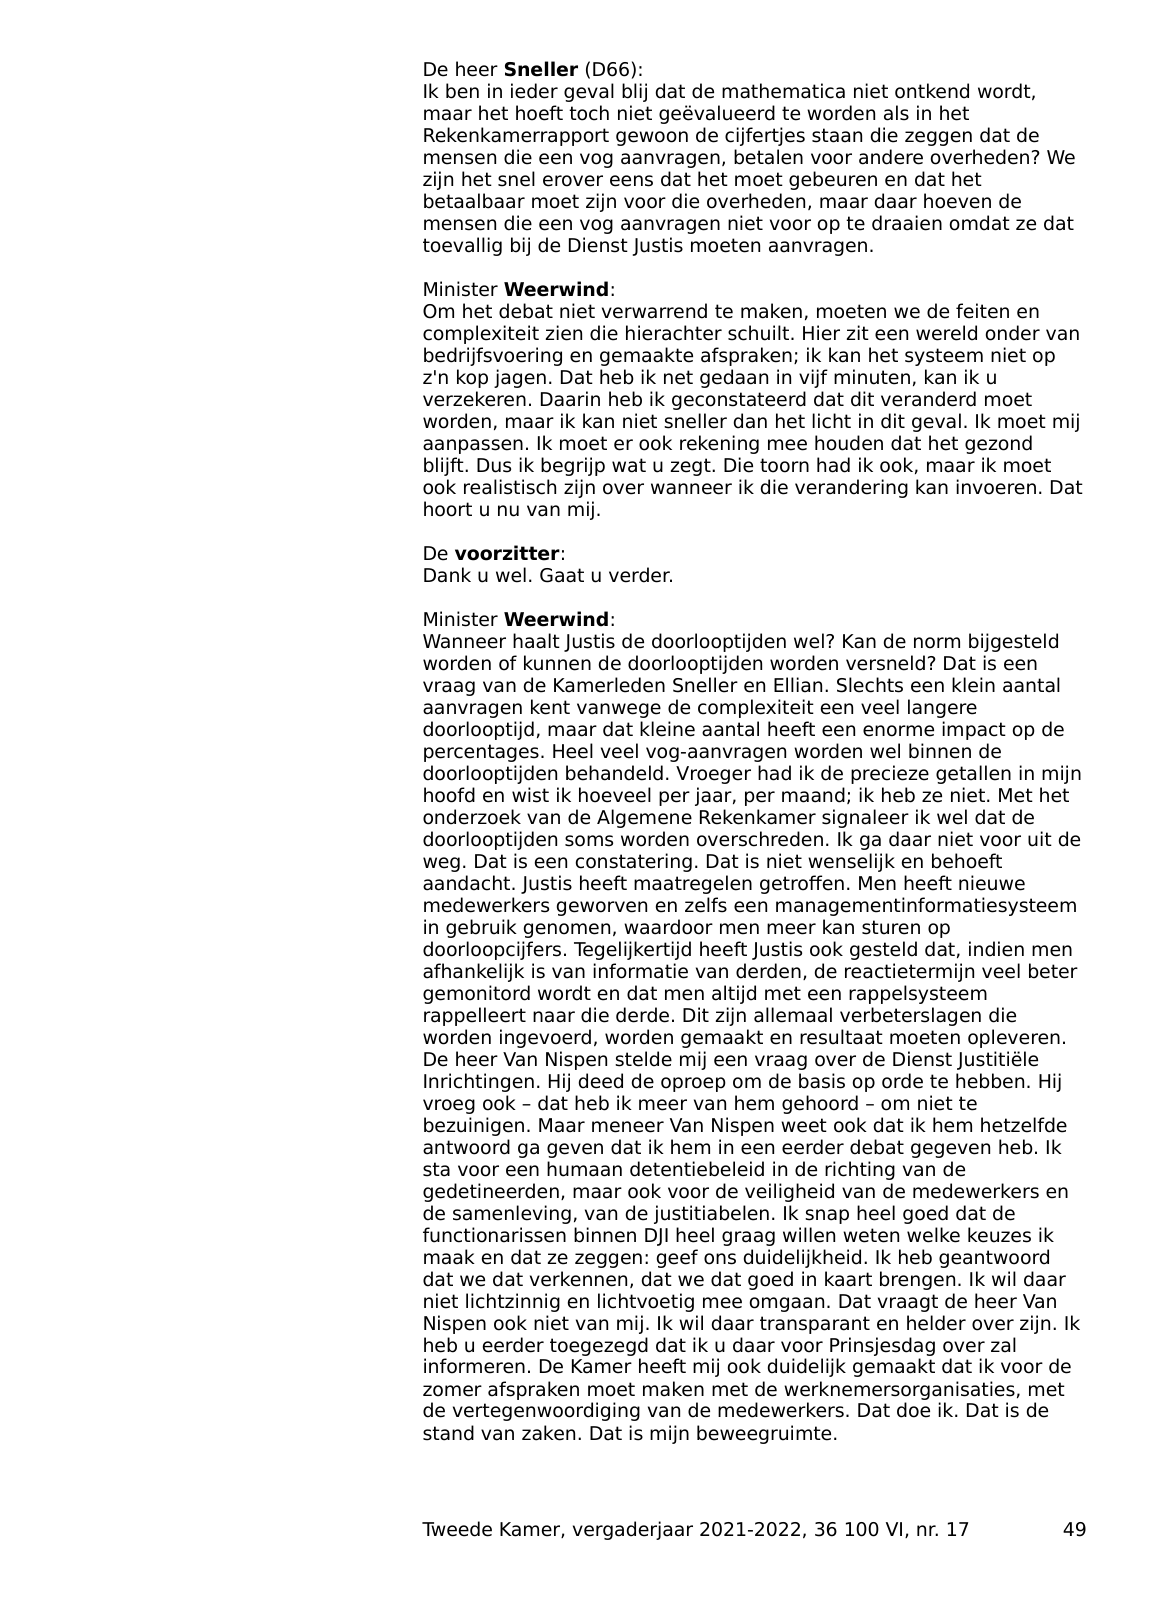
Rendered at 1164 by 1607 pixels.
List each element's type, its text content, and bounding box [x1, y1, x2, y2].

text Minister Weerwind: [422, 609, 1087, 631]
text De heer Van Nispen stelde mij een vraag over de Dienst Justitiële Inrichtingen. Hij deed de oproep om de basis op orde te hebben. Hij vroeg ook – dat heb ik meer van hem gehoord – om niet te bezuinigen. Maar meneer Van Nispen weet ook dat ik hem hetzelfde antwoord ga geven dat ik hem in een eerder debat gegeven heb. Ik sta voor een humaan detentiebeleid in de richting van de gedetineerden, maar ook voor de veiligheid van de medewerkers en de samenleving, van de justitiabelen. Ik snap heel goed dat de functionarissen binnen DJI heel graag willen weten welke keuzes ik maak en dat ze zeggen: geef ons duidelijkheid. Ik heb geantwoord dat we dat verkennen, dat we dat goed in kaart brengen. Ik wil daar niet lichtzinnig en lichtvoetig mee omgaan. Dat vraagt de heer Van Nispen ook niet van mij. Ik wil daar transparant en helder over zijn. Ik heb u eerder toegezegd dat ik u daar voor Prinsjesdag over zal informeren. De Kamer heeft mij ook duidelijk gemaakt dat ik voor de zomer afspraken moet maken met de werknemersorganisaties, met de vertegenwoordiging van de medewerkers. Dat doe ik. Dat is de stand van zaken. Dat is mijn beweegruimte. [422, 1049, 1087, 1444]
text Dank u wel. Gaat u verder. [422, 565, 1087, 587]
text Ik ben in ieder geval blij dat de mathematica niet ontkend wordt, maar het hoeft toch niet geëvalueerd te worden als in het Rekenkamerrapport gewoon de cijfertjes staan die zeggen dat de mensen die een vog aanvragen, betalen voor andere overheden? We zijn het snel erover eens dat het moet gebeuren en dat het betaalbaar moet zijn voor die overheden, maar daar hoeven de mensen die een vog aanvragen niet voor op te draaien omdat ze dat toevallig bij de Dienst Justis moeten aanvragen. [422, 81, 1087, 257]
text Wanneer haalt Justis de doorlooptijden wel? Kan de norm bijgesteld worden of kunnen de doorlooptijden worden versneld? Dat is een vraag van de Kamerleden Sneller en Ellian. Slechts een klein aantal aanvragen kent vanwege de complexiteit een veel langere doorlooptijd, maar dat kleine aantal heeft een enorme impact op de percentages. Heel veel vog-aanvragen worden wel binnen de doorlooptijden behandeld. Vroeger had ik de precieze getallen in mijn hoofd en wist ik hoeveel per jaar, per maand; ik heb ze niet. Met het onderzoek van de Algemene Rekenkamer signaleer ik wel dat de doorlooptijden soms worden overschreden. Ik ga daar niet voor uit de weg. Dat is een constatering. Dat is niet wenselijk en behoeft aandacht. Justis heeft maatregelen getroffen. Men heeft nieuwe medewerkers geworven en zelfs een managementinformatiesysteem in gebruik genomen, waardoor men meer kan sturen op doorloopcijfers. Tegelijkertijd heeft Justis ook gesteld dat, indien men afhankelijk is van informatie van derden, de reactietermijn veel beter gemonitord wordt en dat men altijd met een rappelsysteem rappelleert naar die derde. Dit zijn allemaal verbeterslagen die worden ingevoerd, worden gemaakt en resultaat moeten opleveren. [422, 631, 1087, 1049]
text Minister Weerwind: [422, 279, 1087, 301]
text De voorzitter: [422, 543, 1087, 565]
text De heer Sneller (D66): [422, 59, 1087, 81]
text Om het debat niet verwarrend te maken, moeten we de feiten en complexiteit zien die hierachter schuilt. Hier zit een wereld onder van bedrijfsvoering en gemaakte afspraken; ik kan het systeem niet op z'n kop jagen. Dat heb ik net gedaan in vijf minuten, kan ik u verzekeren. Daarin heb ik geconstateerd dat dit veranderd moet worden, maar ik kan niet sneller dan het licht in dit geval. Ik moet mij aanpassen. Ik moet er ook rekening mee houden dat het gezond blijft. Dus ik begrijp wat u zegt. Die toorn had ik ook, maar ik moet ook realistisch zijn over wanneer ik die verandering kan invoeren. Dat hoort u nu van mij. [422, 301, 1087, 521]
